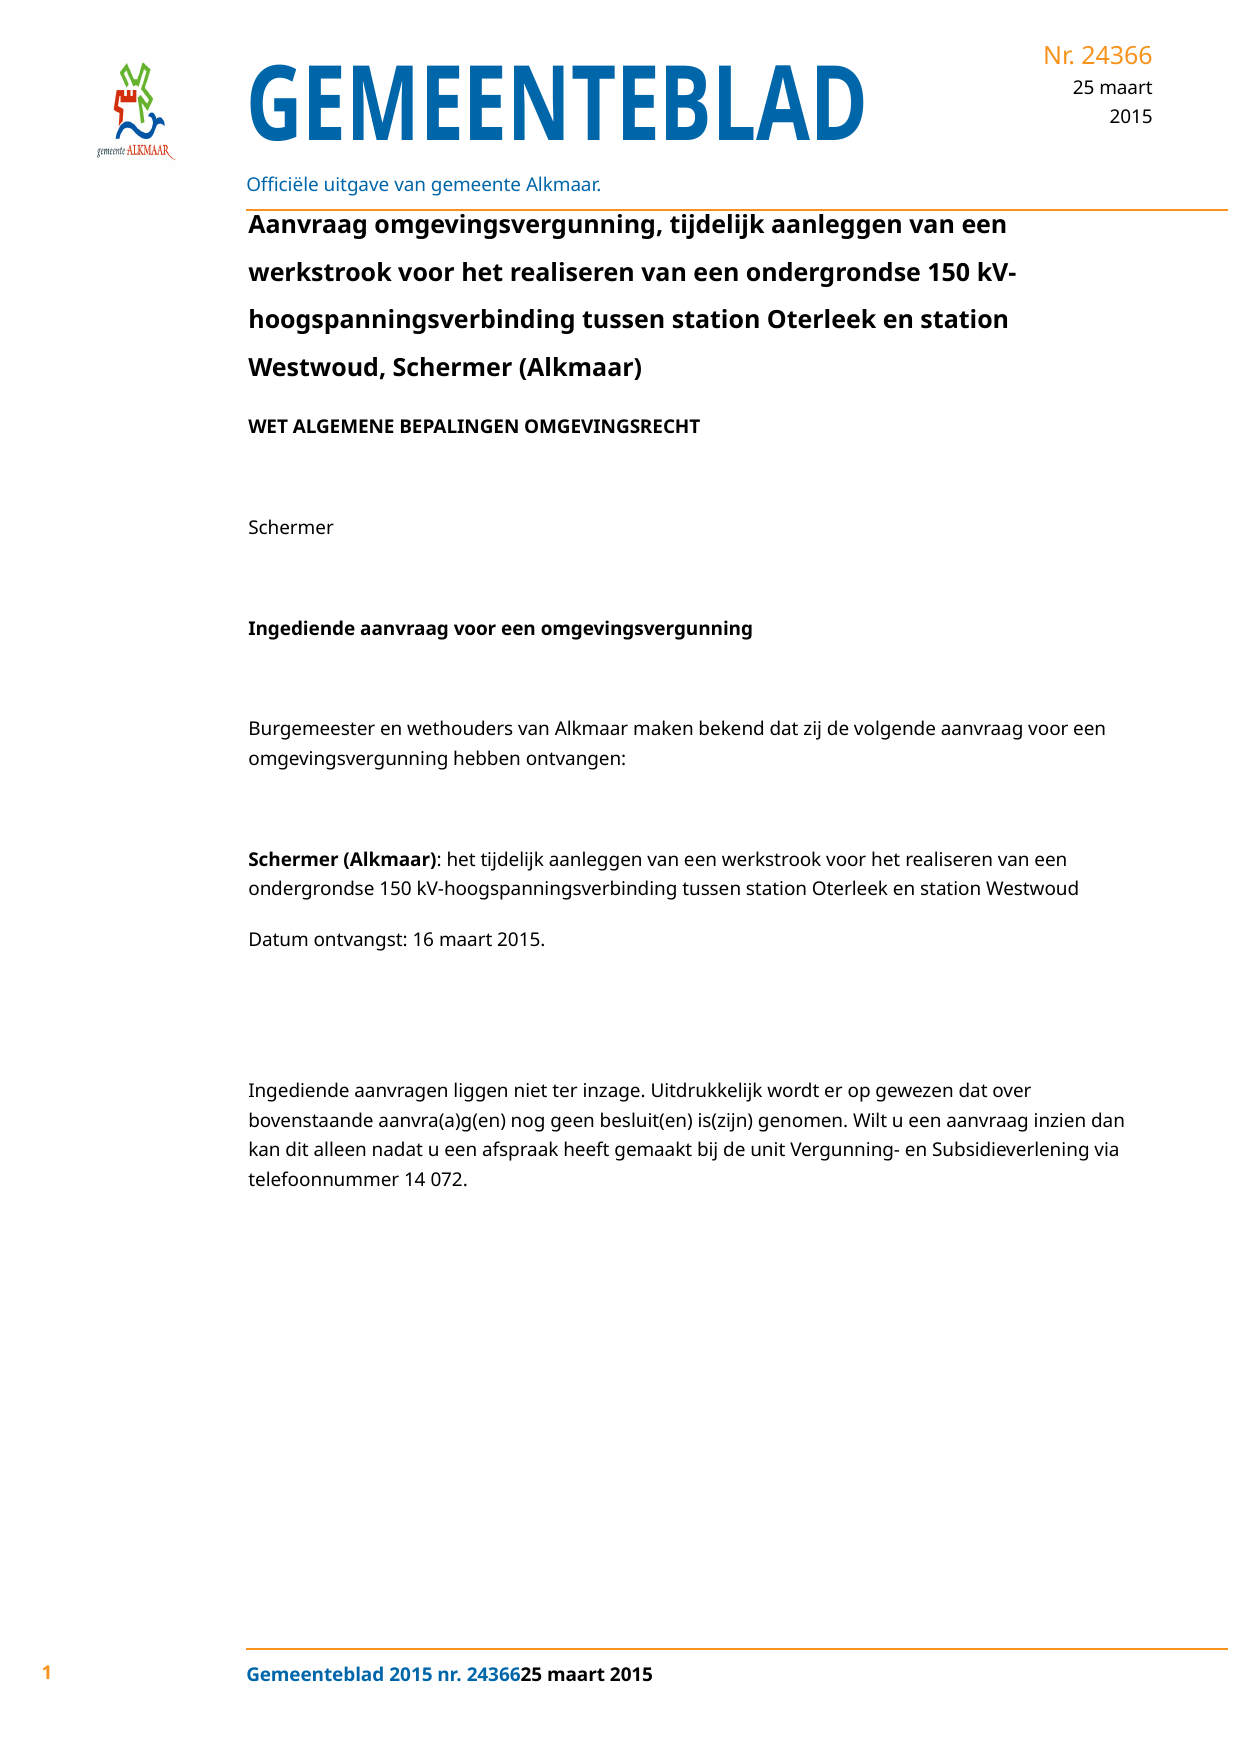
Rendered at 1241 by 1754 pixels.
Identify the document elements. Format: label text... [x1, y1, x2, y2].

text Ingediende aanvraag voor een omgevingsvergunning [248, 615, 1152, 641]
text Schermer [248, 514, 1152, 540]
text Schermer (Alkmaar): het tijdelijk aanleggen van een werkstrook voor het realiseren van een ondergrondse 150 kV-hoogspanningsverbinding tussen station Oterleek en station Westwoud [248, 846, 1152, 901]
text Datum ontvangst: 16 maart 2015. [248, 926, 1152, 952]
text Burgemeester en wethouders van Alkmaar maken bekend dat zij de volgende aanvraag voor een omgevingsvergunning hebben ontvangen: [248, 716, 1152, 771]
picture [41, 47, 231, 172]
text Aanvraag omgevingsvergunning, tijdelijk aanleggen van een werkstrook voor het realiseren van een ondergrondse 150 kV-hoogspanningsverbinding tussen station Oterleek en station Westwoud, Schermer (Alkmaar) [248, 211, 1152, 384]
text WET ALGEMENE BEPALINGEN OMGEVINGSRECHT [248, 413, 1152, 439]
text Ingediende aanvragen liggen niet ter inzage. Uitdrukkelijk wordt er op gewezen dat over bovenstaande aanvra(a)g(en) nog geen besluit(en) is(zijn) genomen. Wilt u een aanvraag inzien dan kan dit alleen nadat u een afspraak heeft gemaakt bij de unit Vergunning- en Subsidieverlening via telefoonnummer 14 072. [248, 1077, 1152, 1192]
